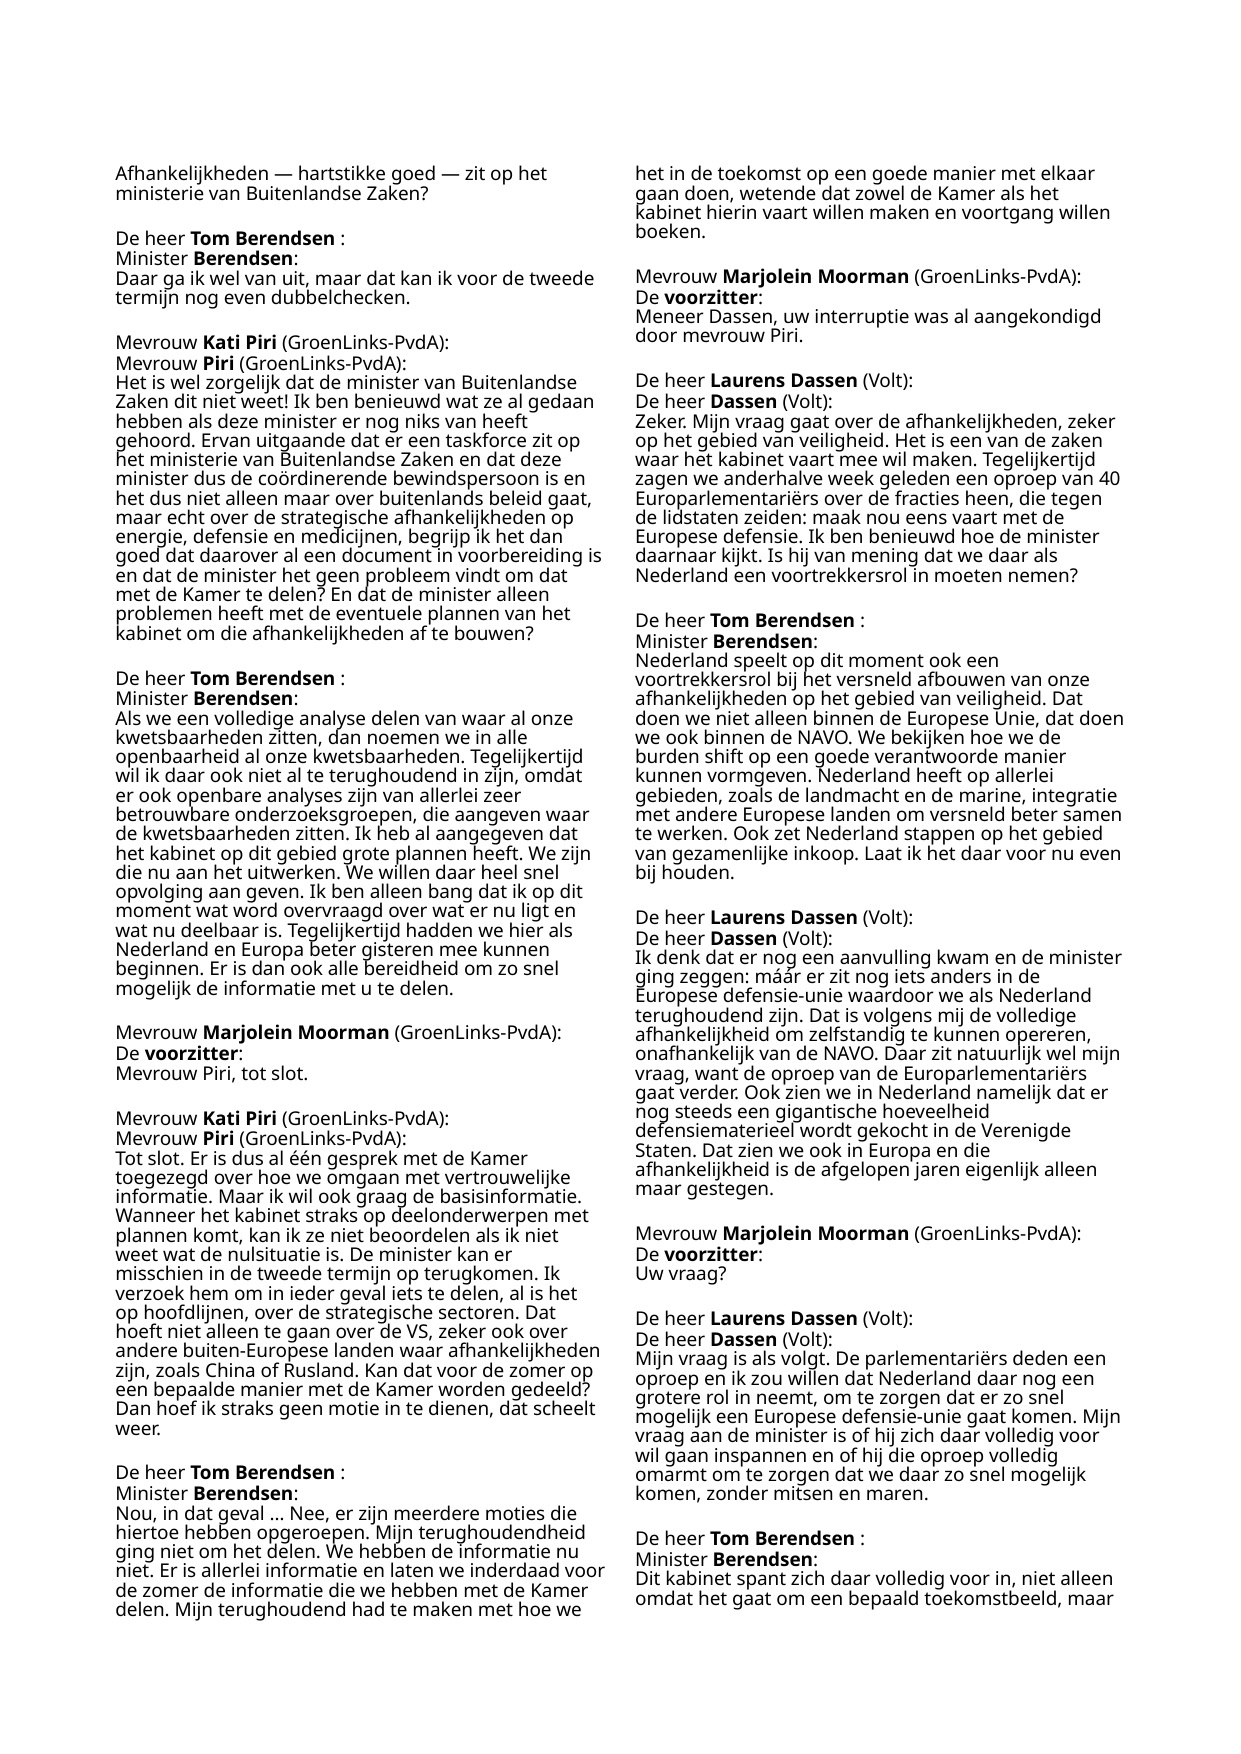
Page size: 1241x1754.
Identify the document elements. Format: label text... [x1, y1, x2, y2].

text Zeker. Mijn vraag gaat over de afhankelijkheden, zeker op het gebied van veiligheid. Het is een van de zaken waar het kabinet vaart mee wil maken. Tegelijkertijd zagen we anderhalve week geleden een oproep van 40 Europarlementariërs over de fracties heen, die tegen de lidstaten zeiden: maak nou eens vaart met de Europese defensie. Ik ben benieuwd hoe de minister daarnaar kijkt. Is hij van mening dat we daar als Nederland een voortrekkersrol in moeten nemen? [635, 413, 1125, 586]
text Dit kabinet spant zich daar volledig voor in, niet alleen omdat het gaat om een bepaald toekomstbeeld, maar [635, 1570, 1125, 1609]
text Mevrouw Marjolein Moorman (GroenLinks-PvdA): [115, 1019, 605, 1045]
text De voorzitter: [635, 1246, 1125, 1265]
text De heer Tom Berendsen : [635, 1525, 1125, 1551]
text het in de toekomst op een goede manier met elkaar gaan doen, wetende dat zowel de Kamer als het kabinet hierin vaart willen maken en voortgang willen boeken. [635, 165, 1125, 242]
text Minister Berendsen: [115, 1485, 605, 1504]
text Meneer Dassen, uw interruptie was al aangekondigd door mevrouw Piri. [635, 308, 1125, 347]
text De heer Laurens Dassen (Volt): [635, 368, 1125, 393]
text Mijn vraag is als volgt. De parlementariërs deden een oproep en ik zou willen dat Nederland daar nog een grotere rol in neemt, om te zorgen dat er zo snel mogelijk een Europese defensie-unie gaat komen. Mijn vraag aan de minister is of hij zich daar volledig voor wil gaan inspannen en of hij die oproep volledig omarmt om te zorgen dat we daar zo snel mogelijk komen, zonder mitsen en maren. [635, 1350, 1125, 1504]
text Ik denk dat er nog een aanvulling kwam en de minister ging zeggen: máár er zit nog iets anders in de Europese defensie-unie waardoor we als Nederland terughoudend zijn. Dat is volgens mij de volledige afhankelijkheid om zelfstandig te kunnen opereren, onafhankelijk van de NAVO. Daar zit natuurlijk wel mijn vraag, want de oproep van de Europarlementariërs gaat verder. Ook zien we in Nederland namelijk dat er nog steeds een gigantische hoeveelheid defensiematerieel wordt gekocht in de Verenigde Staten. Dat zien we ook in Europa en die afhankelijkheid is de afgelopen jaren eigenlijk alleen maar gestegen. [635, 949, 1125, 1199]
text De heer Tom Berendsen : [115, 1459, 605, 1485]
text Het is wel zorgelijk dat de minister van Buitenlandse Zaken dit niet weet! Ik ben benieuwd wat ze al gedaan hebben als deze minister er nog niks van heeft gehoord. Ervan uitgaande dat er een taskforce zit op het ministerie van Buitenlandse Zaken en dat deze minister dus de coördinerende bewindspersoon is en het dus niet alleen maar over buitenlands beleid gaat, maar echt over de strategische afhankelijkheden op energie, defensie en medicijnen, begrijp ik het dan goed dat daarover al een document in voorbereiding is en dat de minister het geen probleem vindt om dat met de Kamer te delen? En dat de minister alleen problemen heeft met de eventuele plannen van het kabinet om die afhankelijkheden af te bouwen? [115, 374, 605, 644]
text Minister Berendsen: [635, 1551, 1125, 1570]
text De heer Laurens Dassen (Volt): [635, 904, 1125, 930]
text Als we een volledige analyse delen van waar al onze kwetsbaarheden zitten, dan noemen we in alle openbaarheid al onze kwetsbaarheden. Tegelijkertijd wil ik daar ook niet al te terughoudend in zijn, omdat er ook openbare analyses zijn van allerlei zeer betrouwbare onderzoeksgroepen, die aangeven waar de kwetsbaarheden zitten. Ik heb al aangegeven dat het kabinet op dit gebied grote plannen heeft. We zijn die nu aan het uitwerken. We willen daar heel snel opvolging aan geven. Ik ben alleen bang dat ik op dit moment wat word overvraagd over wat er nu ligt en wat nu deelbaar is. Tegelijkertijd hadden we hier als Nederland en Europa beter gisteren mee kunnen beginnen. Er is dan ook alle bereidheid om zo snel mogelijk de informatie met u te delen. [115, 710, 605, 999]
text Mevrouw Marjolein Moorman (GroenLinks-PvdA): [635, 1220, 1125, 1246]
text Mevrouw Kati Piri (GroenLinks-PvdA): [115, 329, 605, 355]
text Mevrouw Piri (GroenLinks-PvdA): [115, 355, 605, 374]
text Minister Berendsen: [635, 633, 1125, 652]
text De heer Dassen (Volt): [635, 1331, 1125, 1350]
text Tot slot. Er is dus al één gesprek met de Kamer toegezegd over hoe we omgaan met vertrouwelijke informatie. Maar ik wil ook graag de basisinformatie. Wanneer het kabinet straks op deelonderwerpen met plannen komt, kan ik ze niet beoordelen als ik niet weet wat de nulsituatie is. De minister kan er misschien in de tweede termijn op terugkomen. Ik verzoek hem om in ieder geval iets te delen, al is het op hoofdlijnen, over de strategische sectoren. Dat hoeft niet alleen te gaan over de VS, zeker ook over andere buiten-Europese landen waar afhankelijkheden zijn, zoals China of Rusland. Kan dat voor de zomer op een bepaalde manier met de Kamer worden gedeeld? Dan hoef ik straks geen motie in te dienen, dat scheelt weer. [115, 1150, 605, 1439]
text Uw vraag? [635, 1265, 1125, 1284]
text Nederland speelt op dit moment ook een voortrekkersrol bij het versneld afbouwen van onze afhankelijkheden op het gebied van veiligheid. Dat doen we niet alleen binnen de Europese Unie, dat doen we ook binnen de NAVO. We bekijken hoe we de burden shift op een goede verantwoorde manier kunnen vormgeven. Nederland heeft op allerlei gebieden, zoals de landmacht en de marine, integratie met andere Europese landen om versneld beter samen te werken. Ook zet Nederland stappen op het gebied van gezamenlijke inkoop. Laat ik het daar voor nu even bij houden. [635, 652, 1125, 883]
text De heer Dassen (Volt): [635, 930, 1125, 949]
text De heer Tom Berendsen : [115, 225, 605, 250]
text Nou, in dat geval … Nee, er zijn meerdere moties die hiertoe hebben opgeroepen. Mijn terughoudendheid ging niet om het delen. We hebben de informatie nu niet. Er is allerlei informatie en laten we inderdaad voor de zomer de informatie die we hebben met de Kamer delen. Mijn terughoudend had te maken met hoe we [115, 1504, 605, 1620]
text De heer Laurens Dassen (Volt): [635, 1305, 1125, 1331]
text Mevrouw Marjolein Moorman (GroenLinks-PvdA): [635, 263, 1125, 289]
text Minister Berendsen: [115, 250, 605, 270]
text De heer Tom Berendsen : [115, 665, 605, 690]
text Minister Berendsen: [115, 690, 605, 710]
text De heer Dassen (Volt): [635, 393, 1125, 413]
text Afhankelijkheden — hartstikke goed — zit op het ministerie van Buitenlandse Zaken? [115, 165, 605, 204]
text Mevrouw Piri, tot slot. [115, 1064, 605, 1084]
text De voorzitter: [635, 289, 1125, 308]
text Mevrouw Piri (GroenLinks-PvdA): [115, 1130, 605, 1150]
text Daar ga ik wel van uit, maar dat kan ik voor de tweede termijn nog even dubbelchecken. [115, 270, 605, 308]
text De heer Tom Berendsen : [635, 607, 1125, 633]
text De voorzitter: [115, 1045, 605, 1064]
text Mevrouw Kati Piri (GroenLinks-PvdA): [115, 1105, 605, 1130]
